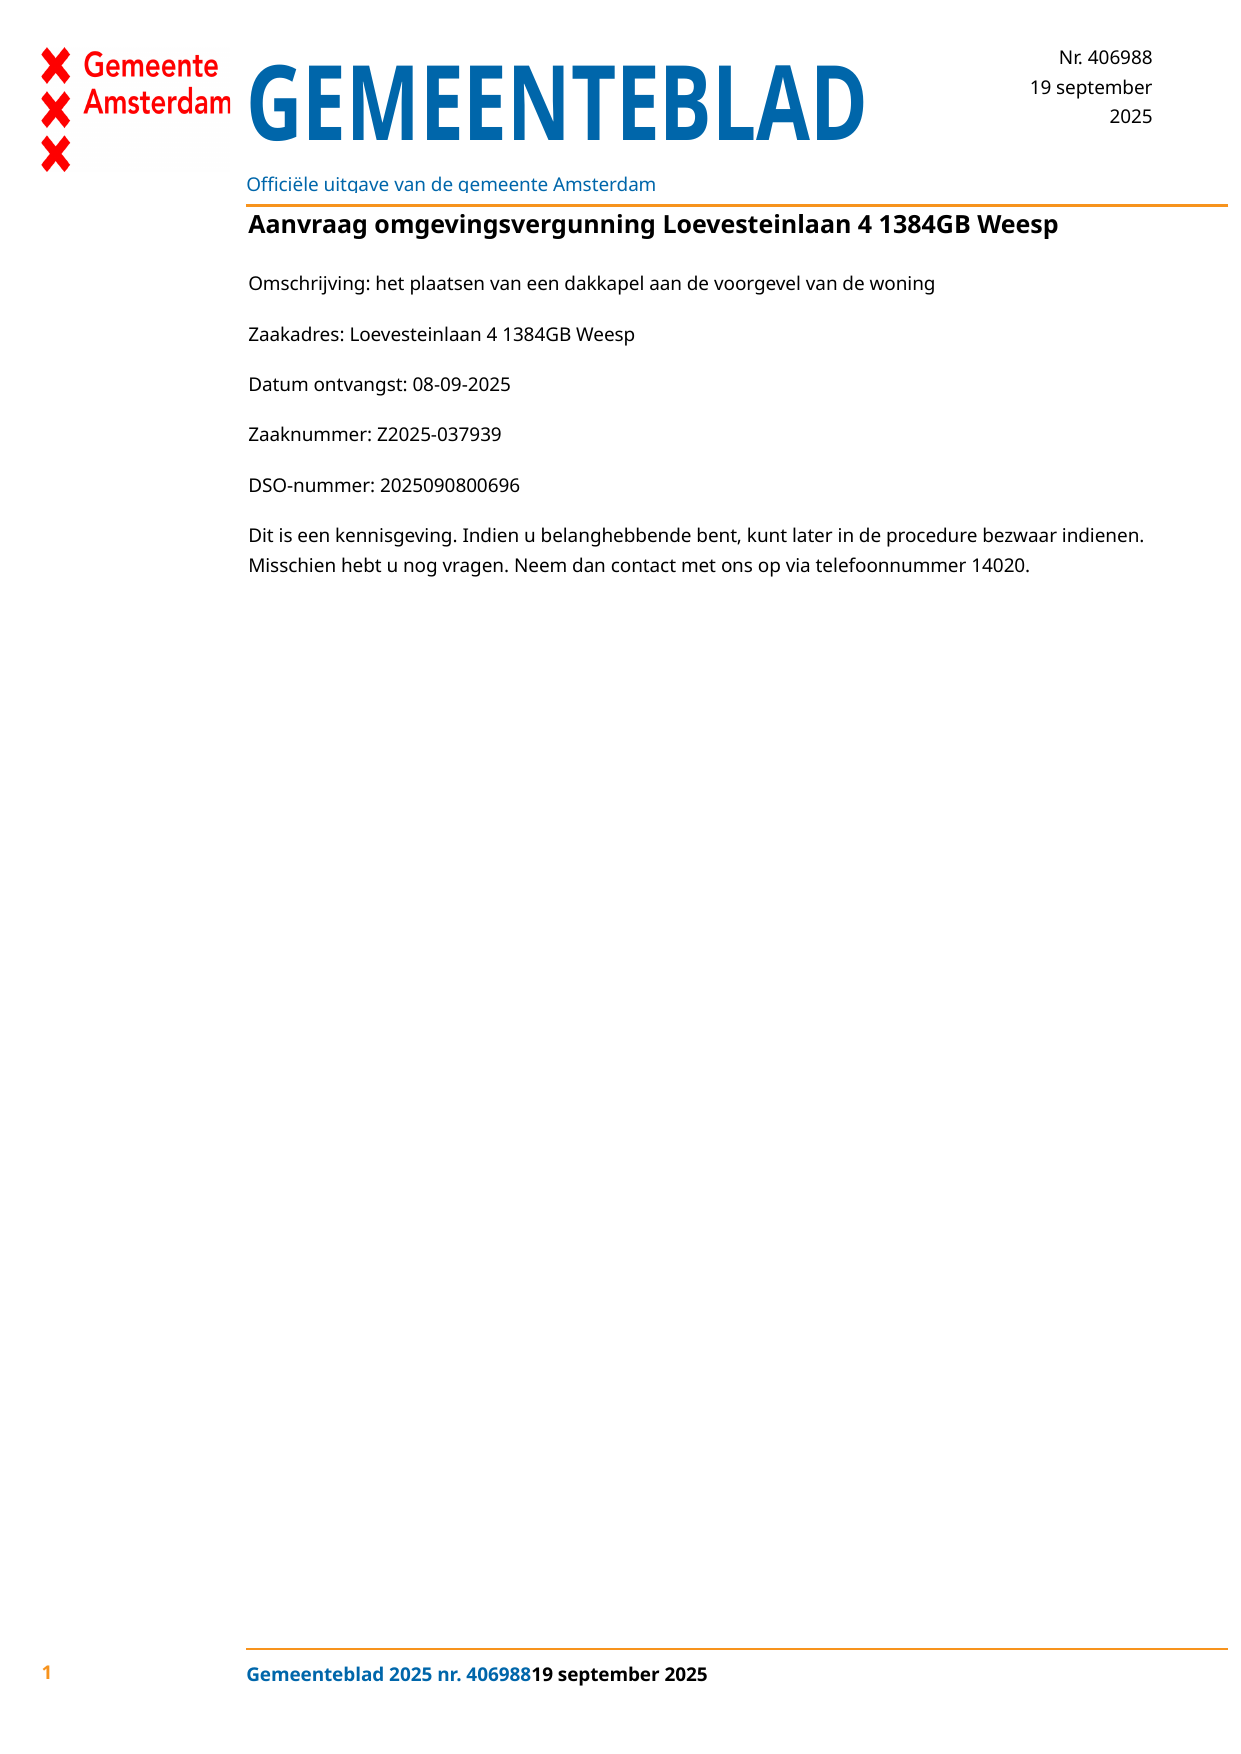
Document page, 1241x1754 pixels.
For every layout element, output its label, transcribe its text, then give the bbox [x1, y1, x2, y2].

text Dit is een kennisgeving. Indien u belanghebbende bent, kunt later in de procedure bezwaar indienen. Misschien hebt u nog vragen. Neem dan contact met ons op via telefoonnummer 14020. [248, 522, 1152, 578]
text Datum ontvangst: 08-09-2025 [248, 371, 1152, 397]
picture [41, 47, 231, 172]
text Omschrijving: het plaatsen van een dakkapel aan de voorgevel van de woning [248, 270, 1152, 296]
text Zaaknummer: Z2025-037939 [248, 422, 1152, 447]
text Aanvraag omgevingsvergunning Loevesteinlaan 4 1384GB Weesp [248, 207, 1152, 241]
text Zaakadres: Loevesteinlaan 4 1384GB Weesp [248, 321, 1152, 346]
text DSO-nummer: 2025090800696 [248, 472, 1152, 498]
